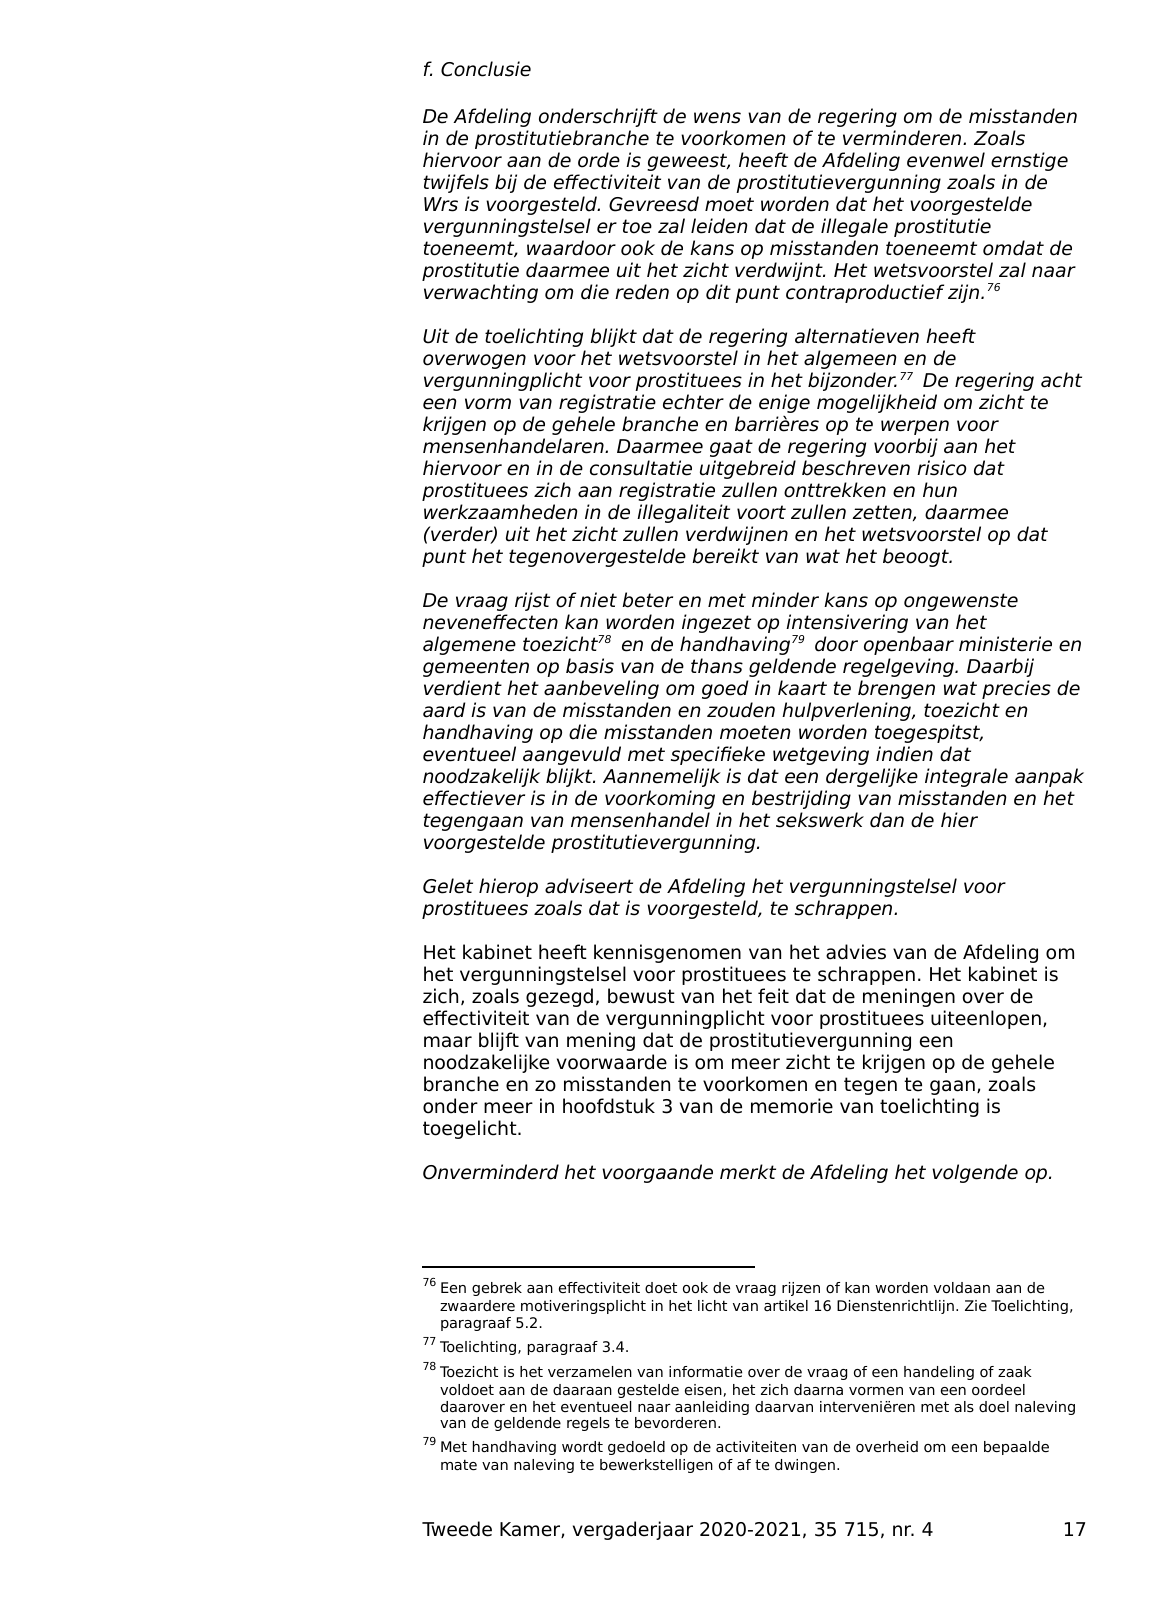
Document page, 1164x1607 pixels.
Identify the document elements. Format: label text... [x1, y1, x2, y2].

text De Afdeling onderschrijft de wens van de regering om de misstanden in de prostitutiebranche te voorkomen of te verminderen. Zoals hiervoor aan de orde is geweest, heeft de Afdeling evenwel ernstige twijfels bij de effectiviteit van de prostitutievergunning zoals in de Wrs is voorgesteld. Gevreesd moet worden dat het voorgestelde vergunningstelsel er toe zal leiden dat de illegale prostitutie toeneemt, waardoor ook de kans op misstanden toeneemt omdat de prostitutie daarmee uit het zicht verdwijnt. Het wetsvoorstel zal naar verwachting om die reden op dit punt contraproductief zijn. [422, 106, 1087, 304]
text Een gebrek aan effectiviteit doet ook de vraag rijzen of kan worden voldaan aan de zwaardere motiveringsplicht in het licht van artikel 16 Dienstenrichtlijn. Zie Toelichting, paragraaf 5.2. [422, 1276, 1087, 1332]
text Gelet hierop adviseert de Afdeling het vergunningstelsel voor prostituees zoals dat is voorgesteld, te schrappen. [422, 876, 1087, 920]
text Uit de toelichting blijkt dat de regering alternatieven heeft overwogen voor het wetsvoorstel in het algemeen en de vergunningplicht voor prostituees in het bijzonder. De regering acht een vorm van registratie echter de enige mogelijkheid om zicht te krijgen op de gehele branche en barrières op te werpen voor mensenhandelaren. Daarmee gaat de regering voorbij aan het hiervoor en in de consultatie uitgebreid beschreven risico dat prostituees zich aan registratie zullen onttrekken en hun werkzaamheden in de illegaliteit voort zullen zetten, daarmee (verder) uit het zicht zullen verdwijnen en het wetsvoorstel op dat punt het tegenovergestelde bereikt van wat het beoogt. [422, 326, 1087, 568]
text Toezicht is het verzamelen van informatie over de vraag of een handeling of zaak voldoet aan de daaraan gestelde eisen, het zich daarna vormen van een oordeel daarover en het eventueel naar aanleiding daarvan interveniëren met als doel naleving van de geldende regels te bevorderen. [422, 1360, 1087, 1432]
text Met handhaving wordt gedoeld op de activiteiten van de overheid om een bepaalde mate van naleving te bewerkstelligen of af te dwingen. [422, 1435, 1087, 1474]
text Het kabinet heeft kennisgenomen van het advies van de Afdeling om het vergunningstelsel voor prostituees te schrappen. Het kabinet is zich, zoals gezegd, bewust van het feit dat de meningen over de effectiviteit van de vergunningplicht voor prostituees uiteenlopen, maar blijft van mening dat de prostitutievergunning een noodzakelijke voorwaarde is om meer zicht te krijgen op de gehele branche en zo misstanden te voorkomen en tegen te gaan, zoals onder meer in hoofdstuk 3 van de memorie van toelichting is toegelicht. [422, 942, 1087, 1140]
subtitle f. Conclusie [422, 59, 1087, 81]
text Onverminderd het voorgaande merkt de Afdeling het volgende op. [422, 1162, 1087, 1184]
text De vraag rijst of niet beter en met minder kans op ongewenste neveneffecten kan worden ingezet op intensivering van het algemene toezicht en de handhaving door openbaar ministerie en gemeenten op basis van de thans geldende regelgeving. Daarbij verdient het aanbeveling om goed in kaart te brengen wat precies de aard is van de misstanden en zouden hulpverlening, toezicht en handhaving op die misstanden moeten worden toegespitst, eventueel aangevuld met specifieke wetgeving indien dat noodzakelijk blijkt. Aannemelijk is dat een dergelijke integrale aanpak effectiever is in de voorkoming en bestrijding van misstanden en het tegengaan van mensenhandel in het sekswerk dan de hier voorgestelde prostitutievergunning. [422, 590, 1087, 854]
text Toelichting, paragraaf 3.4. [422, 1335, 1087, 1357]
